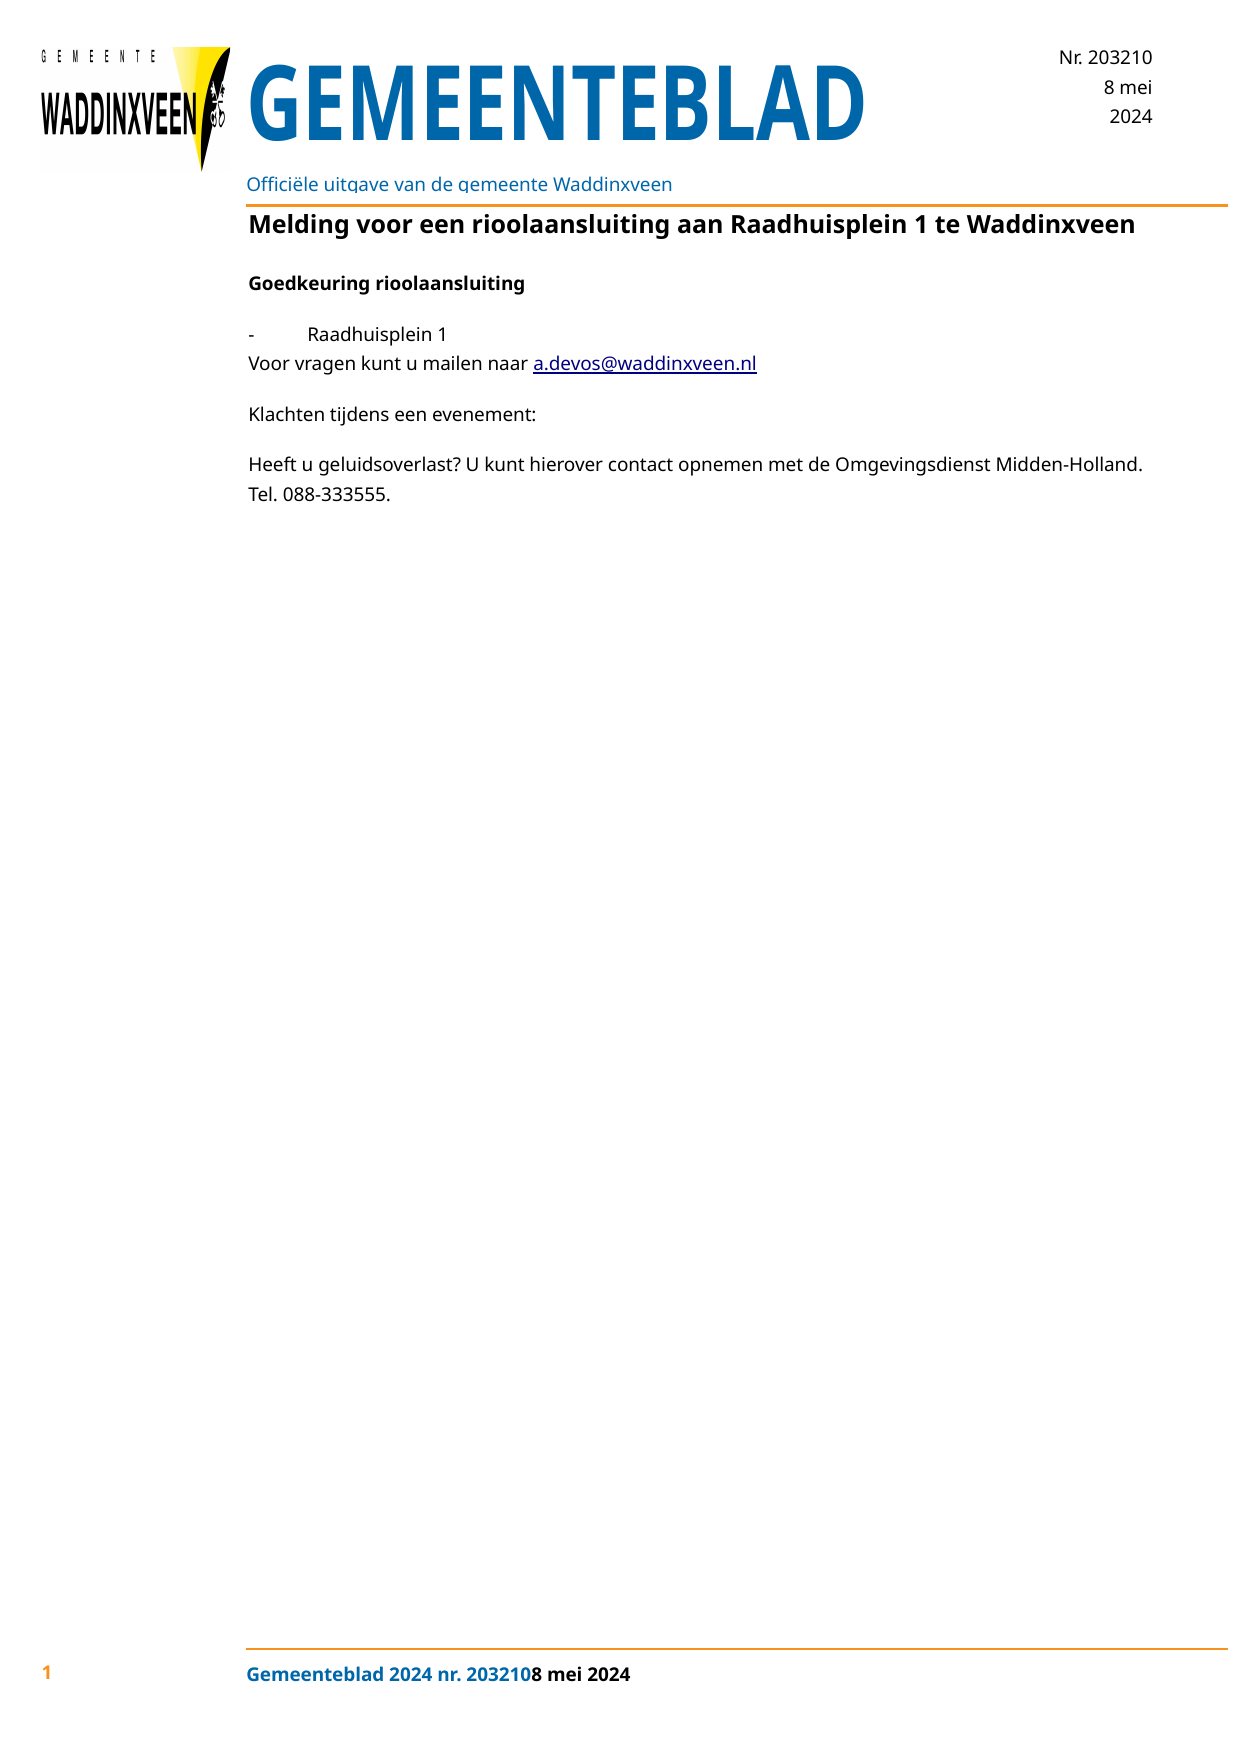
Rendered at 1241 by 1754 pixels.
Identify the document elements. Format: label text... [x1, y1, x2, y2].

picture [41, 47, 231, 172]
text Klachten tijdens een evenement: [248, 401, 1152, 426]
list Raadhuisplein 1 [248, 321, 1152, 346]
text Melding voor een rioolaansluiting aan Raadhuisplein 1 te Waddinxveen [248, 207, 1152, 241]
text Heeft u geluidsoverlast? U kunt hierover contact opnemen met de Omgevingsdienst Midden-Holland. Tel. 088-333555. [248, 451, 1152, 506]
text Goedkeuring rioolaansluiting [248, 270, 1152, 296]
text Voor vragen kunt u mailen naar a.devos@waddinxveen.nl [248, 350, 1152, 376]
